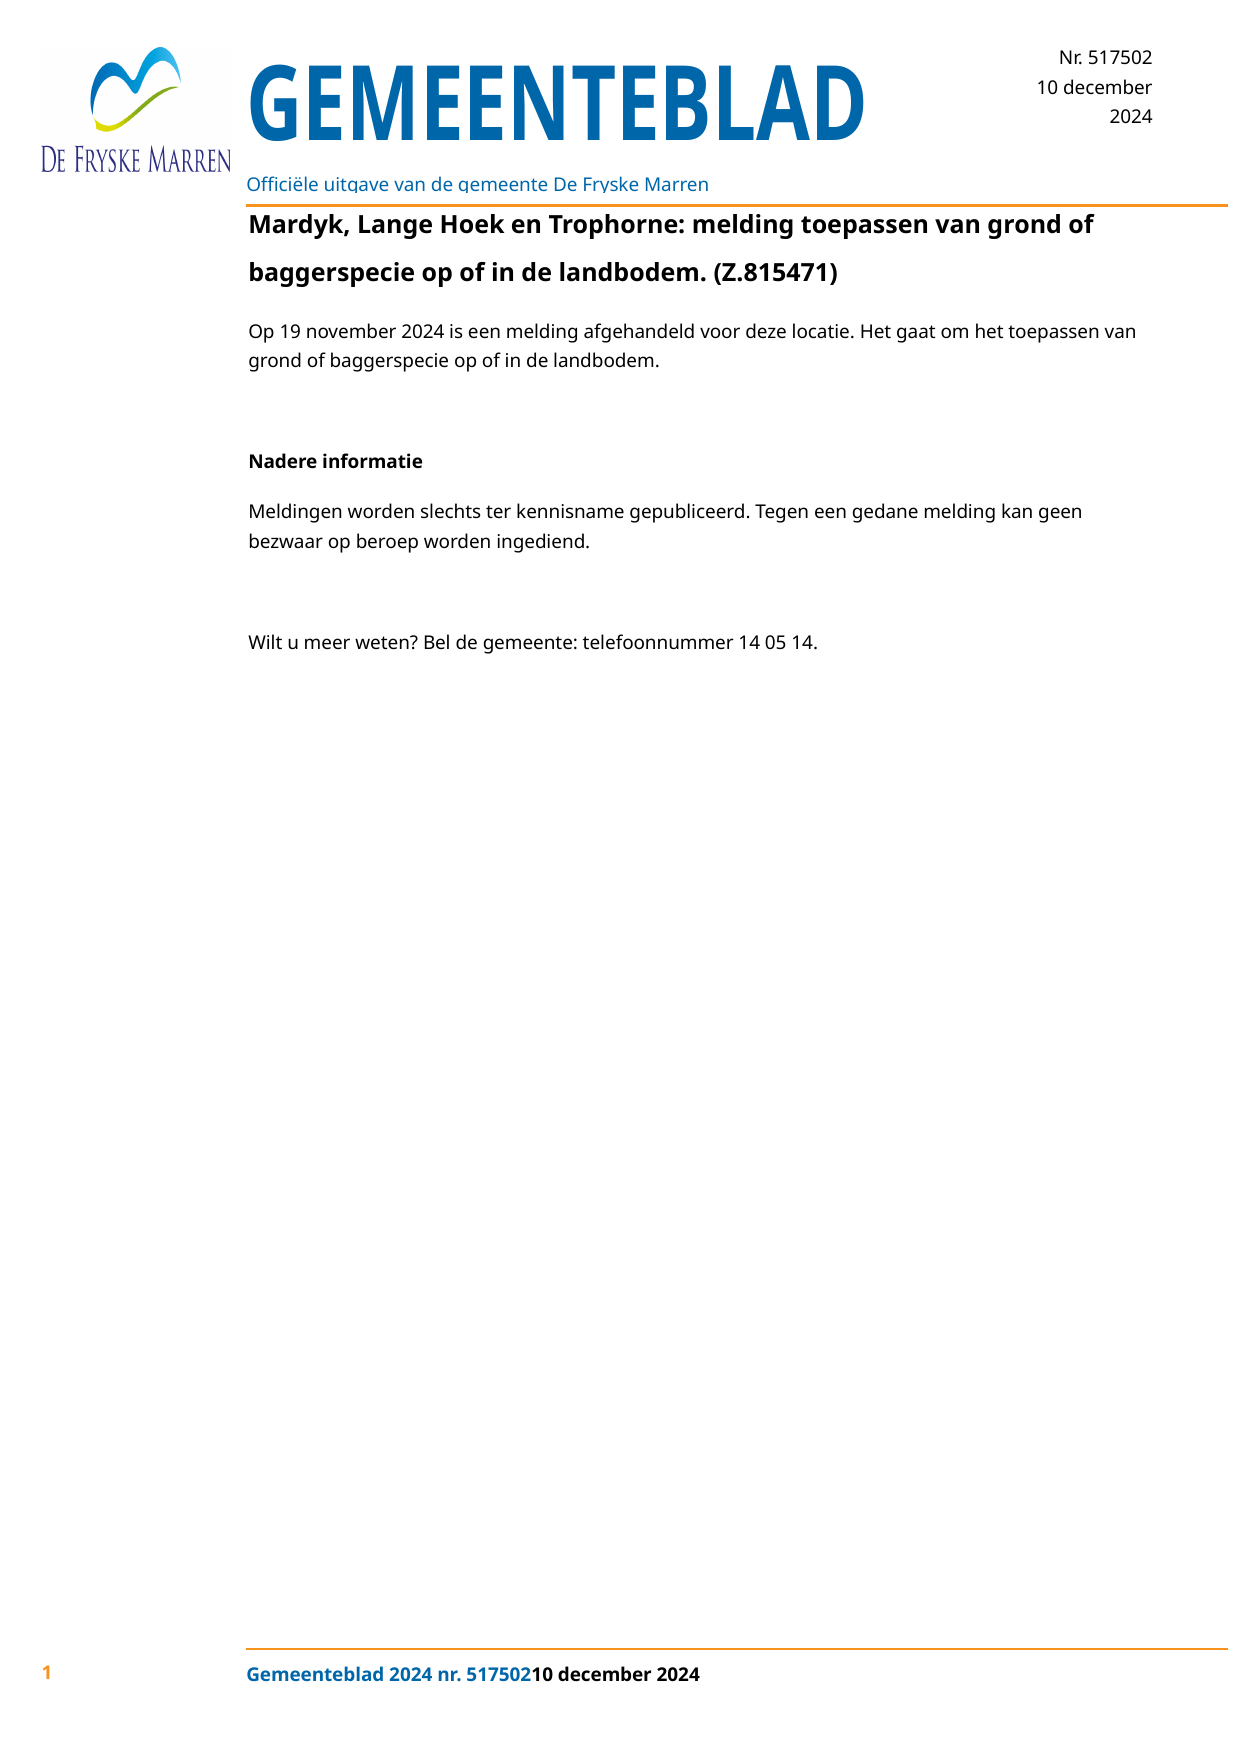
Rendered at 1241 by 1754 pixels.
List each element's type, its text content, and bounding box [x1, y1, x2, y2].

text Wilt u meer weten? Bel de gemeente: telefoonnummer 14 05 14. [248, 629, 1152, 655]
text Nadere informatie [248, 448, 1152, 474]
picture [41, 47, 231, 172]
text Op 19 november 2024 is een melding afgehandeld voor deze locatie. Het gaat om het toepassen van grond of baggerspecie op of in de landbodem. [248, 318, 1152, 373]
text Mardyk, Lange Hoek en Trophorne: melding toepassen van grond of baggerspecie op of in de landbodem. (Z.815471) [248, 207, 1152, 288]
text Meldingen worden slechts ter kennisname gepubliceerd. Tegen een gedane melding kan geen bezwaar op beroep worden ingediend. [248, 499, 1152, 554]
